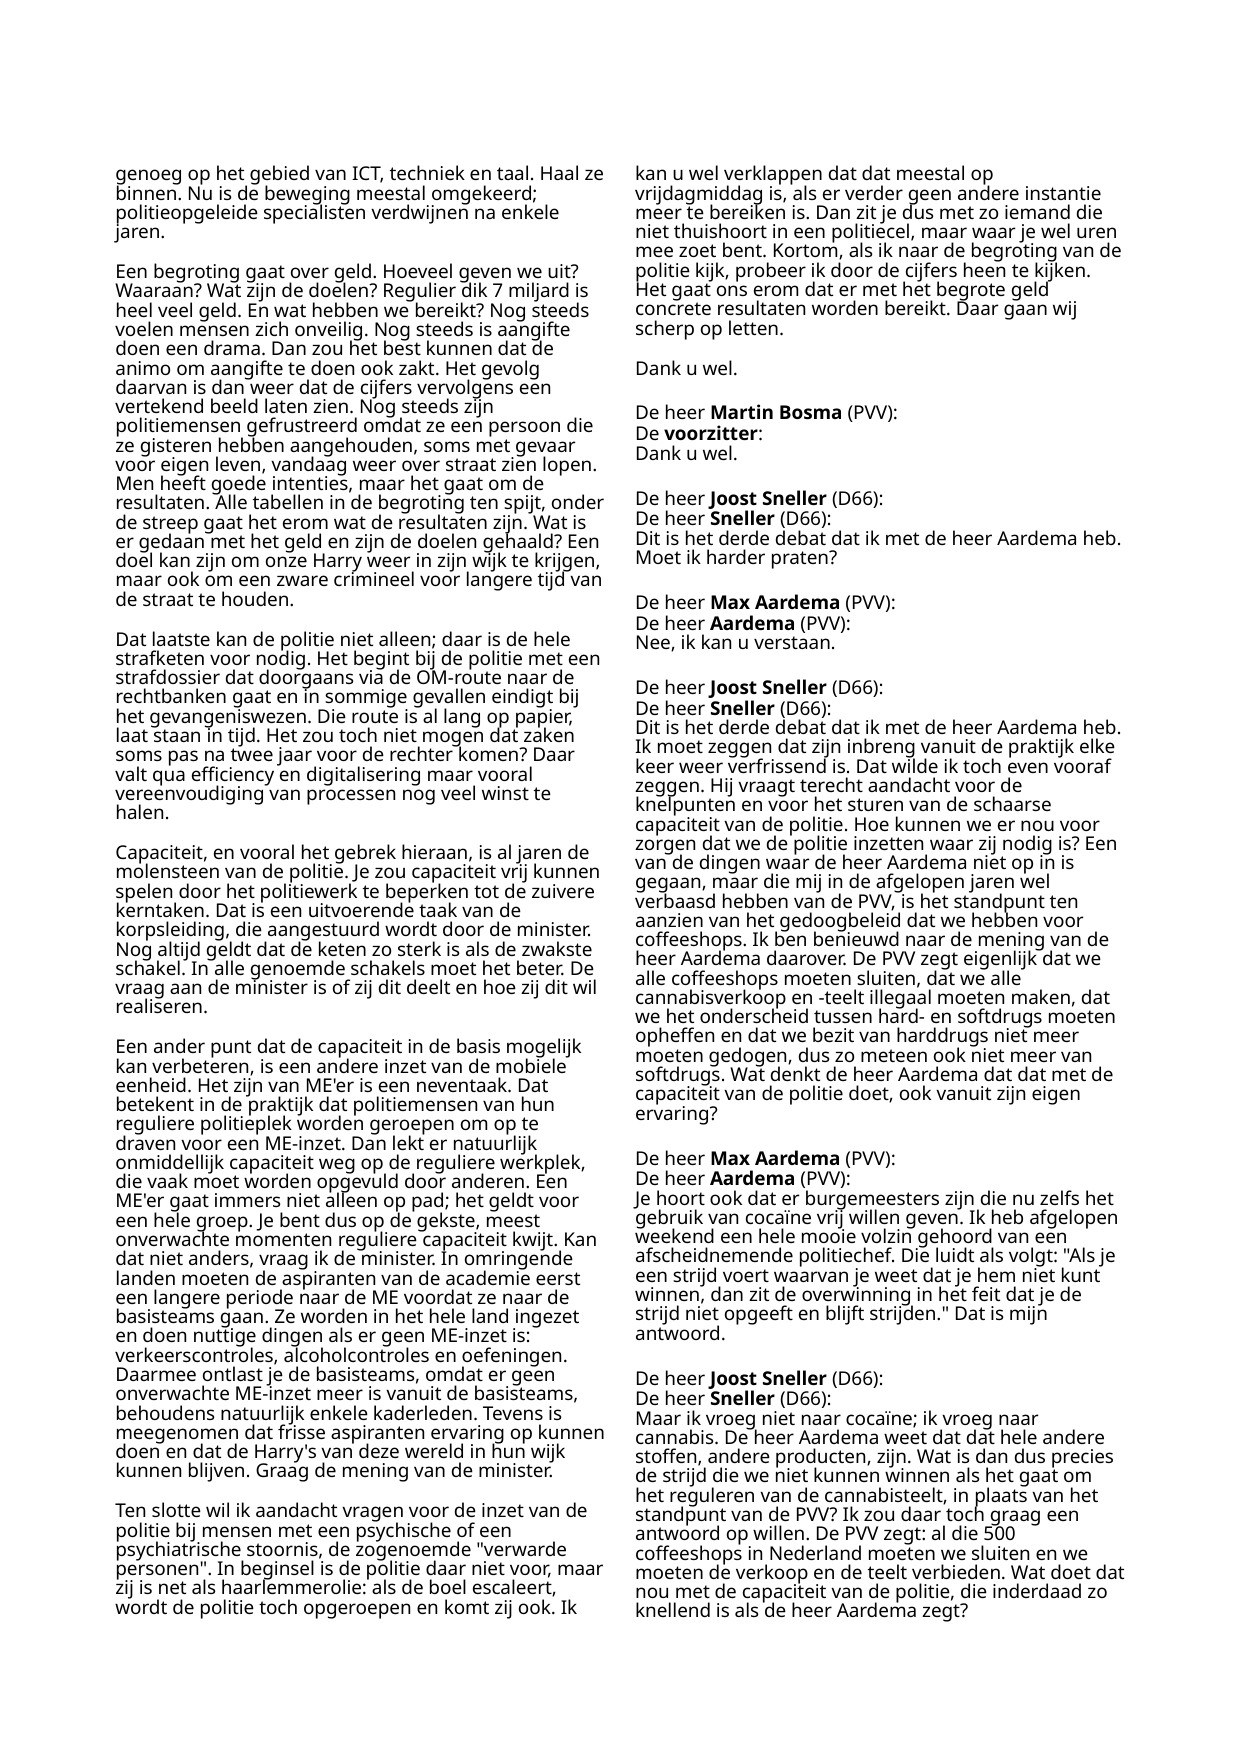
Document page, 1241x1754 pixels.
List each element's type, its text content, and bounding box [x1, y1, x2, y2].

text De heer Joost Sneller (D66): [635, 1365, 1125, 1390]
text De heer Martin Bosma (PVV): [635, 399, 1125, 425]
text De heer Aardema (PVV): [635, 615, 1125, 634]
text Capaciteit, en vooral het gebrek hieraan, is al jaren de molensteen van de politie. Je zou capaciteit vrij kunnen spelen door het politiewerk te beperken tot de zuivere kerntaken. Dat is een uitvoerende taak van de korpsleiding, die aangestuurd wordt door de minister. Nog altijd geldt dat de keten zo sterk is als de zwakste schakel. In alle genoemde schakels moet het beter. De vraag aan de minister is of zij dit deelt en hoe zij dit wil realiseren. [115, 844, 605, 1018]
text Dank u wel. [635, 444, 1125, 464]
text genoeg op het gebied van ICT, techniek en taal. Haal ze binnen. Nu is de beweging meestal omgekeerd; politieopgeleide specialisten verdwijnen na enkele jaren. [115, 165, 605, 242]
text De heer Joost Sneller (D66): [635, 674, 1125, 700]
text De heer Sneller (D66): [635, 510, 1125, 530]
text Maar ik vroeg niet naar cocaïne; ik vroeg naar cannabis. De heer Aardema weet dat dat hele andere stoffen, andere producten, zijn. Wat is dan dus precies de strijd die we niet kunnen winnen als het gaat om het reguleren van de cannabisteelt, in plaats van het standpunt van de PVV? Ik zou daar toch graag een antwoord op willen. De PVV zegt: al die 500 coffeeshops in Nederland moeten we sluiten en we moeten de verkoop en de teelt verbieden. Wat doet dat nou met de capaciteit van de politie, die inderdaad zo knellend is als de heer Aardema zegt? [635, 1410, 1125, 1622]
text De heer Joost Sneller (D66): [635, 485, 1125, 510]
text Nee, ik kan u verstaan. [635, 634, 1125, 653]
text De heer Max Aardema (PVV): [635, 1145, 1125, 1170]
text Dit is het derde debat dat ik met de heer Aardema heb. Moet ik harder praten? [635, 530, 1125, 568]
text Dat laatste kan de politie niet alleen; daar is de hele strafketen voor nodig. Het begint bij de politie met een strafdossier dat doorgaans via de OM-route naar de rechtbanken gaat en in sommige gevallen eindigt bij het gevangeniswezen. Die route is al lang op papier, laat staan in tijd. Het zou toch niet mogen dat zaken soms pas na twee jaar voor de rechter komen? Daar valt qua efficiency en digitalisering maar vooral vereenvoudiging van processen nog veel winst te halen. [115, 631, 605, 823]
text De voorzitter: [635, 425, 1125, 444]
text De heer Aardema (PVV): [635, 1170, 1125, 1190]
text Een ander punt dat de capaciteit in de basis mogelijk kan verbeteren, is een andere inzet van de mobiele eenheid. Het zijn van ME'er is een neventaak. Dat betekent in de praktijk dat politiemensen van hun reguliere politieplek worden geroepen om op te draven voor een ME-inzet. Dan lekt er natuurlijk onmiddellijk capaciteit weg op de reguliere werkplek, die vaak moet worden opgevuld door anderen. Een ME'er gaat immers niet alleen op pad; het geldt voor een hele groep. Je bent dus op de gekste, meest onverwachte momenten reguliere capaciteit kwijt. Kan dat niet anders, vraag ik de minister. In omringende landen moeten de aspiranten van de academie eerst een langere periode naar de ME voordat ze naar de basisteams gaan. Ze worden in het hele land ingezet en doen nuttige dingen als er geen ME-inzet is: verkeerscontroles, alcoholcontroles en oefeningen. Daarmee ontlast je de basisteams, omdat er geen onverwachte ME-inzet meer is vanuit de basisteams, behoudens natuurlijk enkele kaderleden. Tevens is meegenomen dat frisse aspiranten ervaring op kunnen doen en dat de Harry's van deze wereld in hun wijk kunnen blijven. Graag de mening van de minister. [115, 1038, 605, 1482]
text De heer Sneller (D66): [635, 1390, 1125, 1410]
text De heer Max Aardema (PVV): [635, 589, 1125, 615]
text Dit is het derde debat dat ik met de heer Aardema heb. Ik moet zeggen dat zijn inbreng vanuit de praktijk elke keer weer verfrissend is. Dat wilde ik toch even vooraf zeggen. Hij vraagt terecht aandacht voor de knelpunten en voor het sturen van de schaarse capaciteit van de politie. Hoe kunnen we er nou voor zorgen dat we de politie inzetten waar zij nodig is? Een van de dingen waar de heer Aardema niet op in is gegaan, maar die mij in de afgelopen jaren wel verbaasd hebben van de PVV, is het standpunt ten aanzien van het gedoogbeleid dat we hebben voor coffeeshops. Ik ben benieuwd naar de mening van de heer Aardema daarover. De PVV zegt eigenlijk dat we alle coffeeshops moeten sluiten, dat we alle cannabisverkoop en -teelt illegaal moeten maken, dat we het onderscheid tussen hard- en softdrugs moeten opheffen en dat we bezit van harddrugs niet meer moeten gedogen, dus zo meteen ook niet meer van softdrugs. Wat denkt de heer Aardema dat dat met de capaciteit van de politie doet, ook vanuit zijn eigen ervaring? [635, 719, 1125, 1124]
text Je hoort ook dat er burgemeesters zijn die nu zelfs het gebruik van cocaïne vrij willen geven. Ik heb afgelopen weekend een hele mooie volzin gehoord van een afscheidnemende politiechef. Die luidt als volgt: "Als je een strijd voert waarvan je weet dat je hem niet kunt winnen, dan zit de overwinning in het feit dat je de strijd niet opgeeft en blijft strijden." Dat is mijn antwoord. [635, 1190, 1125, 1344]
text De heer Sneller (D66): [635, 700, 1125, 719]
text kan u wel verklappen dat dat meestal op vrijdagmiddag is, als er verder geen andere instantie meer te bereiken is. Dan zit je dus met zo iemand die niet thuishoort in een politiecel, maar waar je wel uren mee zoet bent. Kortom, als ik naar de begroting van de politie kijk, probeer ik door de cijfers heen te kijken. Het gaat ons erom dat er met het begrote geld concrete resultaten worden bereikt. Daar gaan wij scherp op letten. [635, 165, 1125, 339]
text Dank u wel. [635, 359, 1125, 379]
text Ten slotte wil ik aandacht vragen voor de inzet van de politie bij mensen met een psychische of een psychiatrische stoornis, de zogenoemde "verwarde personen". In beginsel is de politie daar niet voor, maar zij is net als haarlemmerolie: als de boel escaleert, wordt de politie toch opgeroepen en komt zij ook. Ik [115, 1502, 605, 1618]
text Een begroting gaat over geld. Hoeveel geven we uit? Waaraan? Wat zijn de doelen? Regulier dik 7 miljard is heel veel geld. En wat hebben we bereikt? Nog steeds voelen mensen zich onveilig. Nog steeds is aangifte doen een drama. Dan zou het best kunnen dat de animo om aangifte te doen ook zakt. Het gevolg daarvan is dan weer dat de cijfers vervolgens een vertekend beeld laten zien. Nog steeds zijn politiemensen gefrustreerd omdat ze een persoon die ze gisteren hebben aangehouden, soms met gevaar voor eigen leven, vandaag weer over straat zien lopen. Men heeft goede intenties, maar het gaat om de resultaten. Alle tabellen in de begroting ten spijt, onder de streep gaat het erom wat de resultaten zijn. Wat is er gedaan met het geld en zijn de doelen gehaald? Een doel kan zijn om onze Harry weer in zijn wijk te krijgen, maar ook om een zware crimineel voor langere tijd van de straat te houden. [115, 263, 605, 610]
